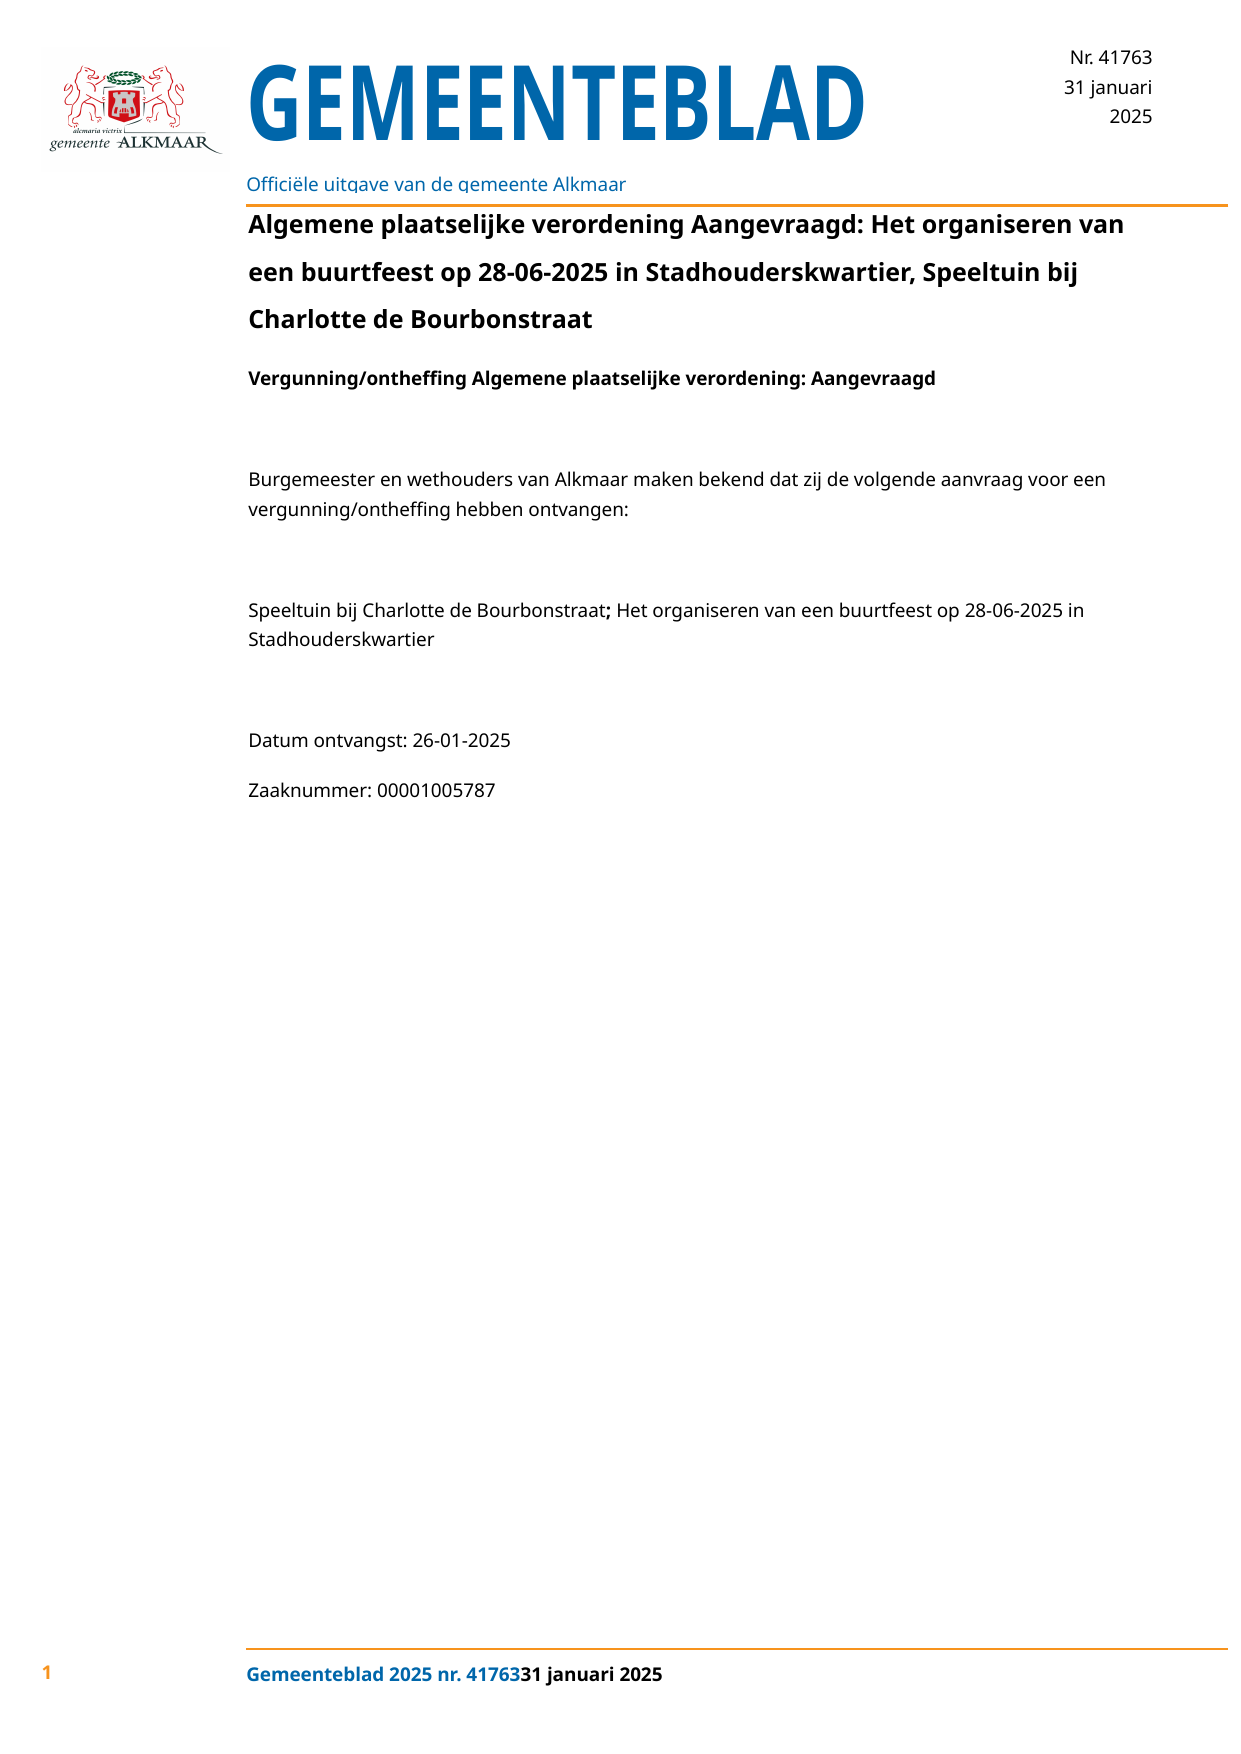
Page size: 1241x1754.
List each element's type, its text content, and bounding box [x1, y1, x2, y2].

text Algemene plaatselijke verordening Aangevraagd: Het organiseren van een buurtfeest op 28-06-2025 in Stadhouderskwartier, Speeltuin bij Charlotte de Bourbonstraat [248, 207, 1152, 336]
text Datum ontvangst: 26-01-2025 [248, 727, 1152, 753]
text Speeltuin bij Charlotte de Bourbonstraat; Het organiseren van een buurtfeest op 28-06-2025 in Stadhouderskwartier [248, 597, 1152, 652]
text Burgemeester en wethouders van Alkmaar maken bekend dat zij de volgende aanvraag voor een vergunning/ontheffing hebben ontvangen: [248, 466, 1152, 522]
text Zaaknummer: 00001005787 [248, 778, 1152, 803]
picture [41, 47, 231, 172]
text Vergunning/ontheffing Algemene plaatselijke verordening: Aangevraagd [248, 366, 1152, 391]
